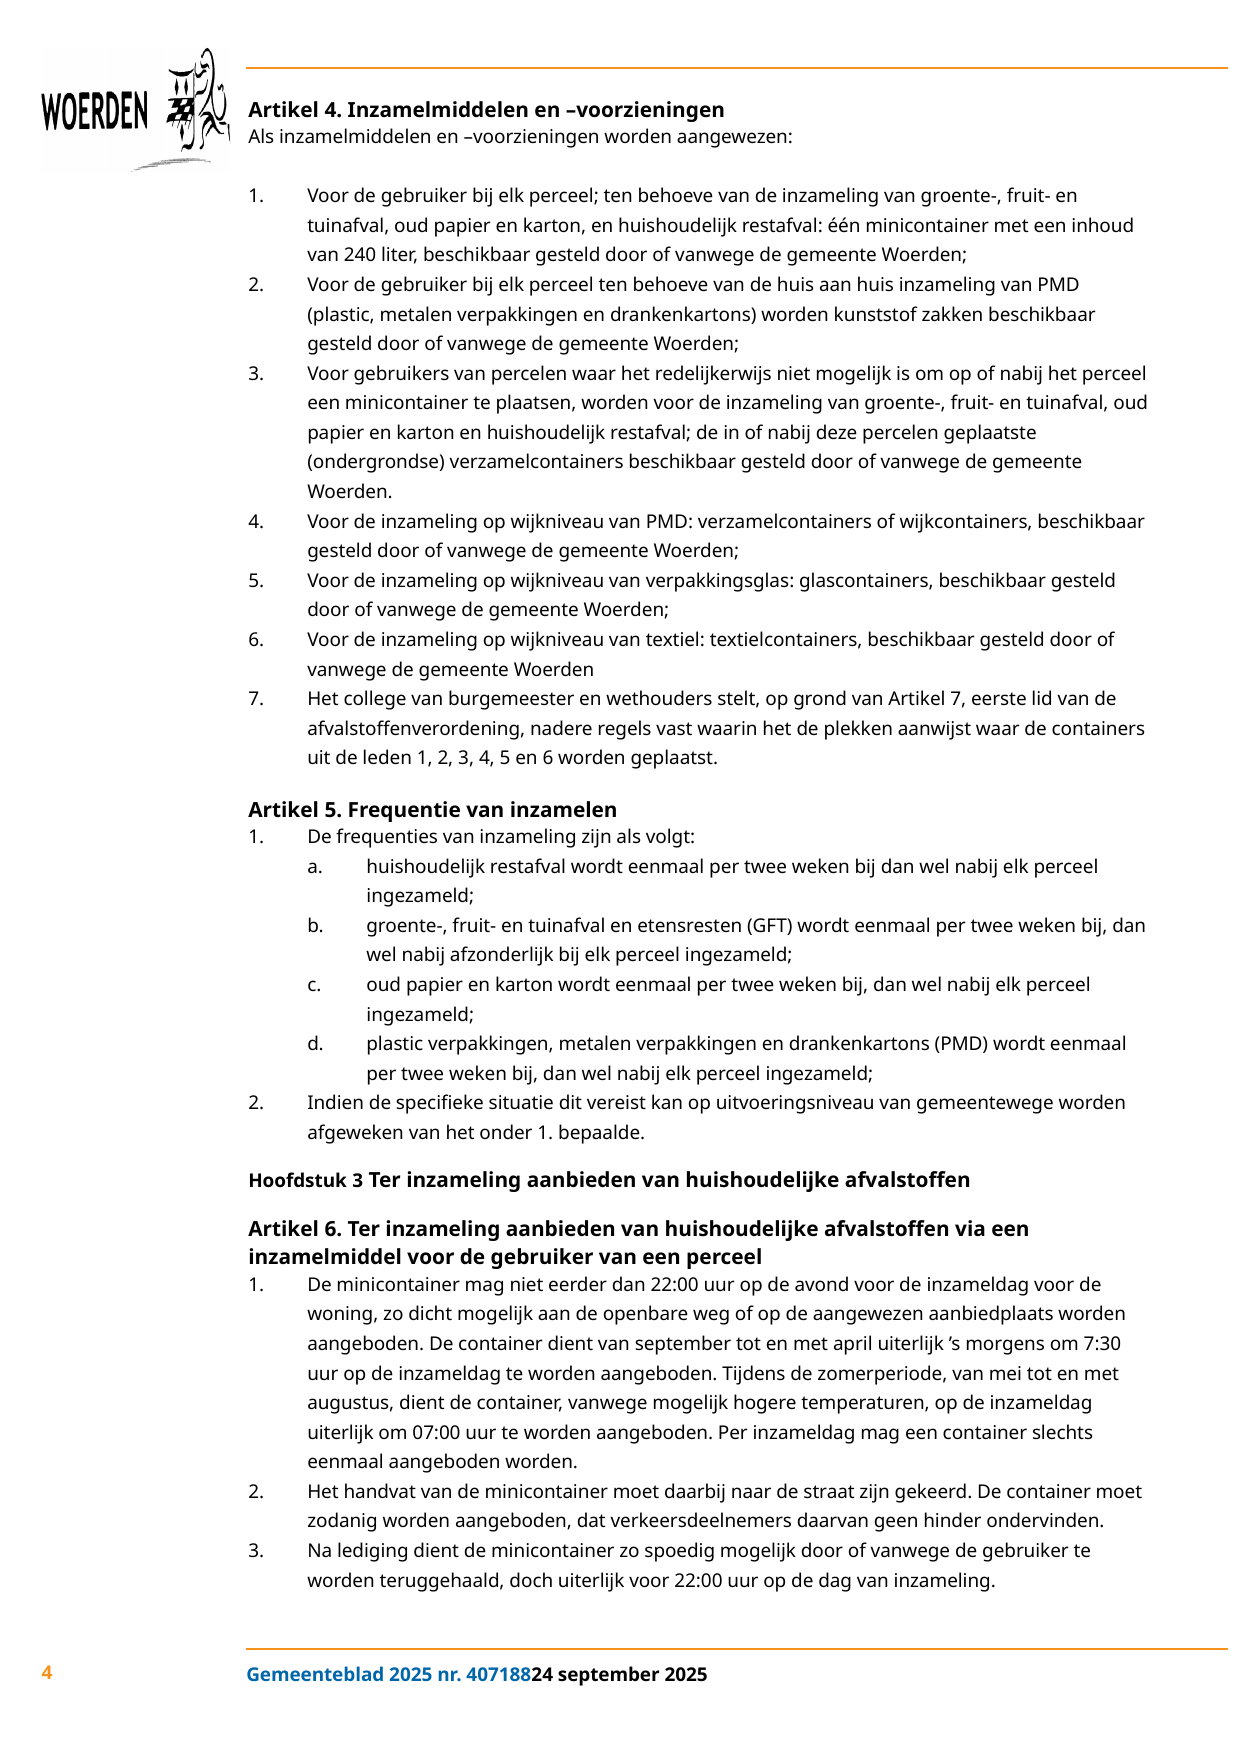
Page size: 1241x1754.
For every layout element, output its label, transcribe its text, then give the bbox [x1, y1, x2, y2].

text Artikel 4. Inzamelmiddelen en –voorzieningen [248, 95, 1152, 123]
list Voor de inzameling op wijkniveau van verpakkingsglas: glascontainers, beschikbaar gesteld door of vanwege de gemeente Woerden; [248, 567, 1152, 622]
list groente-, fruit- en tuinafval en etensresten (GFT) wordt eenmaal per twee weken bij, dan wel nabij afzonderlijk bij elk perceel ingezameld; [307, 912, 1152, 967]
list plastic verpakkingen, metalen verpakkingen en drankenkartons (PMD) wordt eenmaal per twee weken bij, dan wel nabij elk perceel ingezameld; [307, 1030, 1152, 1086]
text Artikel 6. Ter inzameling aanbieden van huishoudelijke afvalstoffen via een inzamelmiddel voor de gebruiker van een perceel [248, 1214, 1152, 1271]
list oud papier en karton wordt eenmaal per twee weken bij, dan wel nabij elk perceel ingezameld; [307, 971, 1152, 1027]
text Als inzamelmiddelen en –voorzieningen worden aangewezen: [248, 123, 1152, 149]
list Voor de inzameling op wijkniveau van textiel: textielcontainers, beschikbaar gesteld door of vanwege de gemeente Woerden [248, 626, 1152, 681]
list Na lediging dient de minicontainer zo spoedig mogelijk door of vanwege de gebruiker te worden teruggehaald, doch uiterlijk voor 22:00 uur op de dag van inzameling. [248, 1537, 1152, 1592]
text Hoofdstuk 3 Ter inzameling aanbieden van huishoudelijke afvalstoffen [248, 1165, 1152, 1193]
list Indien de specifieke situatie dit vereist kan op uitvoeringsniveau van gemeentewege worden afgeweken van het onder 1. bepaalde. [248, 1089, 1152, 1145]
list Het handvat van de minicontainer moet daarbij naar de straat zijn gekeerd. De container moet zodanig worden aangeboden, dat verkeersdeelnemers daarvan geen hinder ondervinden. [248, 1478, 1152, 1533]
list Het college van burgemeester en wethouders stelt, op grond van Artikel 7, eerste lid van de afvalstoffenverordening, nadere regels vast waarin het de plekken aanwijst waar de containers uit de leden 1, 2, 3, 4, 5 en 6 worden geplaatst. [248, 685, 1152, 770]
list Voor de gebruiker bij elk perceel ten behoeve van de huis aan huis inzameling van PMD (plastic, metalen verpakkingen en drankenkartons) worden kunststof zakken beschikbaar gesteld door of vanwege de gemeente Woerden; [248, 271, 1152, 356]
list Voor gebruikers van percelen waar het redelijkerwijs niet mogelijk is om op of nabij het perceel een minicontainer te plaatsen, worden voor de inzameling van groente-, fruit- en tuinafval, oud papier en karton en huishoudelijk restafval; de in of nabij deze percelen geplaatste (ondergrondse) verzamelcontainers beschikbaar gesteld door of vanwege de gemeente Woerden. [248, 360, 1152, 504]
list Voor de inzameling op wijkniveau van PMD: verzamelcontainers of wijkcontainers, beschikbaar gesteld door of vanwege de gemeente Woerden; [248, 508, 1152, 563]
list De minicontainer mag niet eerder dan 22:00 uur op de avond voor de inzameldag voor de woning, zo dicht mogelijk aan de openbare weg of op de aangewezen aanbiedplaats worden aangeboden. De container dient van september tot en met april uiterlijk ’s morgens om 7:30 uur op de inzameldag te worden aangeboden. Tijdens de zomerperiode, van mei tot en met augustus, dient de container, vanwege mogelijk hogere temperaturen, op de inzameldag uiterlijk om 07:00 uur te worden aangeboden. Per inzameldag mag een container slechts eenmaal aangeboden worden. [248, 1271, 1152, 1474]
list De frequenties van inzameling zijn als volgt: [248, 823, 1152, 849]
picture [41, 47, 231, 172]
list huishoudelijk restafval wordt eenmaal per twee weken bij dan wel nabij elk perceel ingezameld; [307, 853, 1152, 908]
text Artikel 5. Frequentie van inzamelen [248, 795, 1152, 823]
list Voor de gebruiker bij elk perceel; ten behoeve van de inzameling van groente-, fruit- en tuinafval, oud papier en karton, en huishoudelijk restafval: één minicontainer met een inhoud van 240 liter, beschikbaar gesteld door of vanwege de gemeente Woerden; [248, 182, 1152, 267]
